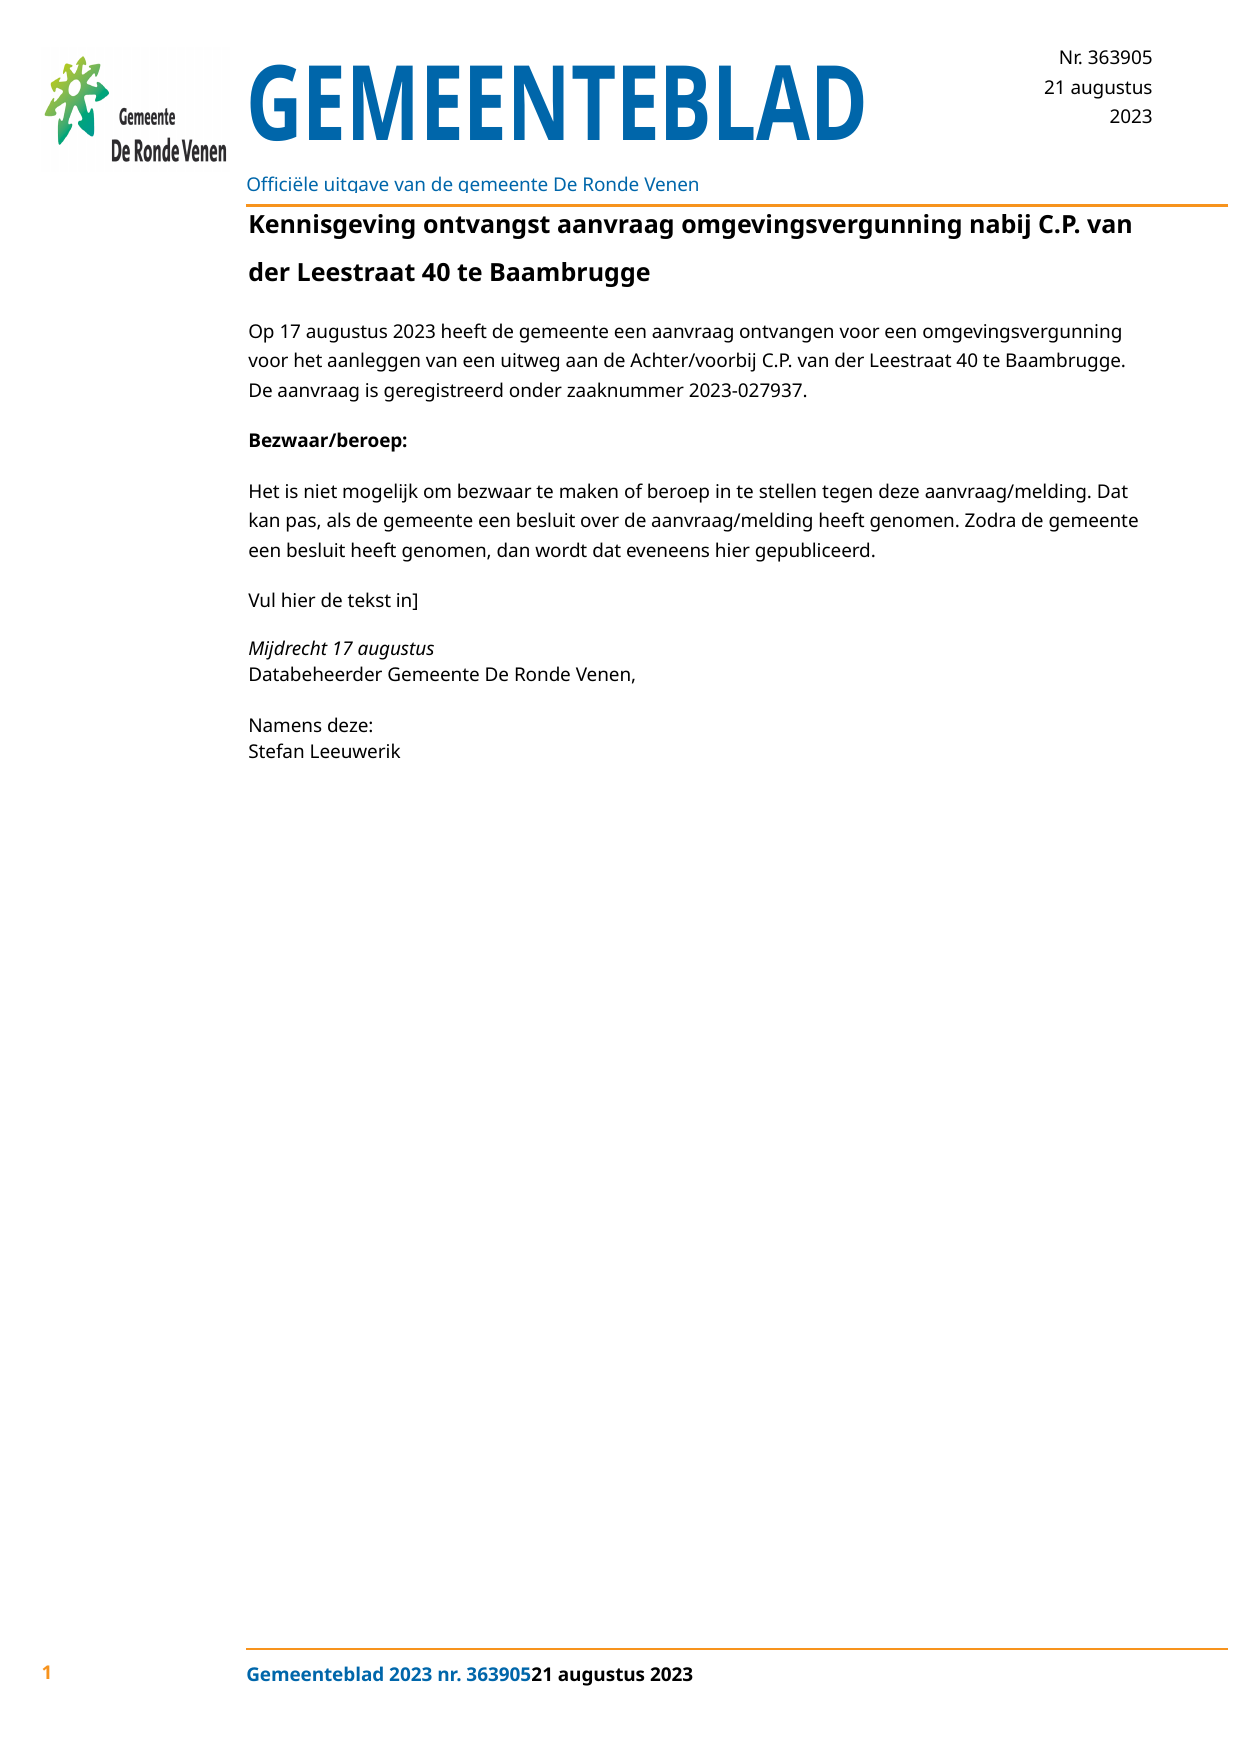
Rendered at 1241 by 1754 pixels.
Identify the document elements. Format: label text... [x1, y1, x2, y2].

text Op 17 augustus 2023 heeft de gemeente een aanvraag ontvangen voor een omgevingsvergunning voor het aanleggen van een uitweg aan de Achter/voorbij C.P. van der Leestraat 40 te Baambrugge. De aanvraag is geregistreerd onder zaaknummer 2023-027937. [248, 318, 1152, 403]
text Mijdrecht 17 augustus [248, 635, 1152, 661]
text Kennisgeving ontvangst aanvraag omgevingsvergunning nabij C.P. van der Leestraat 40 te Baambrugge [248, 207, 1152, 288]
text Namens deze: [248, 712, 1152, 738]
picture [41, 47, 231, 172]
text Het is niet mogelijk om bezwaar te maken of beroep in te stellen tegen deze aanvraag/melding. Dat kan pas, als de gemeente een besluit over de aanvraag/melding heeft genomen. Zodra de gemeente een besluit heeft genomen, dan wordt dat eveneens hier gepubliceerd. [248, 478, 1152, 563]
text Bezwaar/beroep: [248, 427, 1152, 453]
text Databeheerder Gemeente De Ronde Venen, [248, 661, 1152, 687]
text Vul hier de tekst in] [248, 587, 1152, 613]
text Stefan Leeuwerik [248, 738, 1152, 764]
